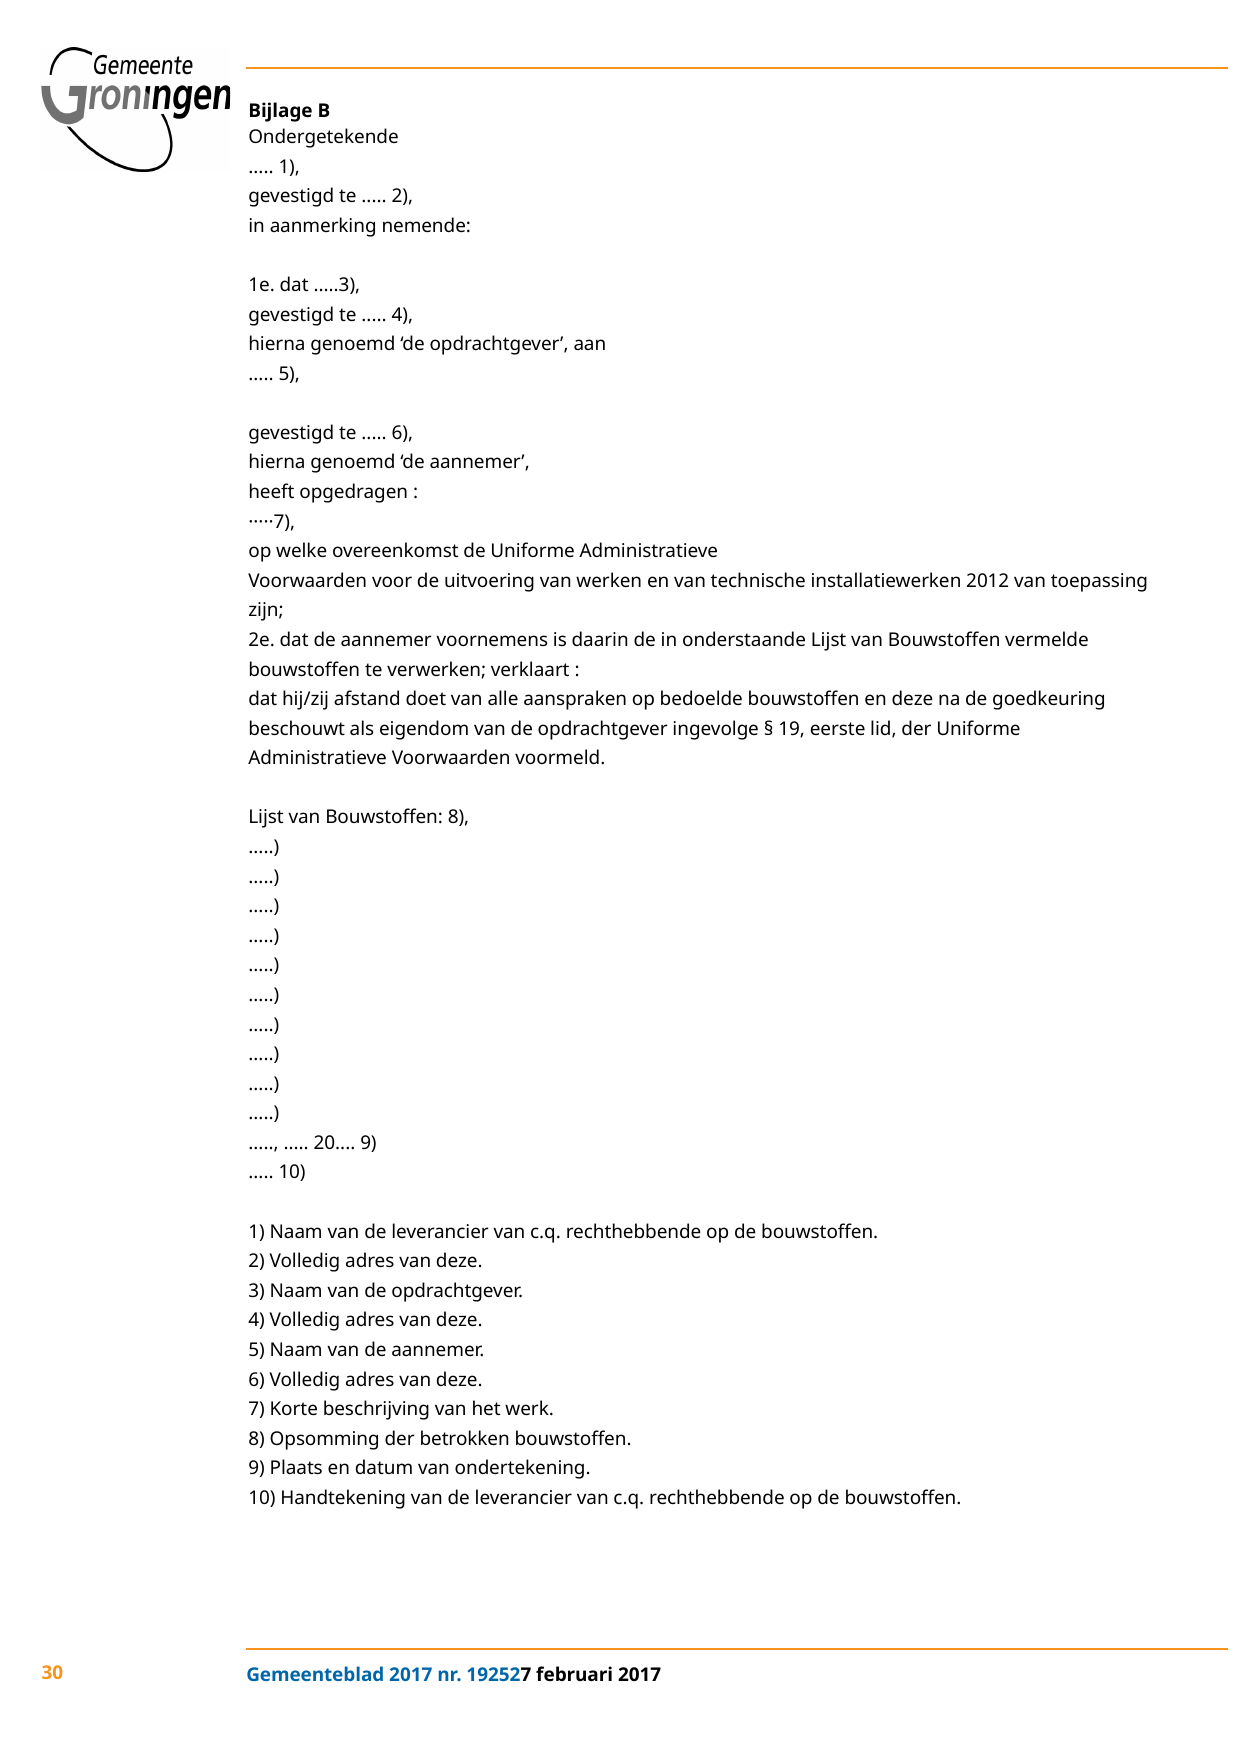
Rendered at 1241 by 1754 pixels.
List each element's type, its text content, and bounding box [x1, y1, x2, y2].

text .....) [248, 1011, 1152, 1037]
text .....) [248, 892, 1152, 918]
text 6) Volledig adres van deze. [248, 1366, 1152, 1392]
text 3) Naam van de opdrachtgever. [248, 1277, 1152, 1303]
text Administratieve Voorwaarden voormeld. [248, 744, 1152, 770]
text Voorwaarden voor de uitvoering van werken en van technische installatiewerken 2012 van toepassing zijn; [248, 567, 1152, 622]
text 1e. dat .....3), [248, 271, 1152, 297]
text 9) Plaats en datum van ondertekening. [248, 1454, 1152, 1480]
text 7) Korte beschrijving van het werk. [248, 1395, 1152, 1421]
text op welke overeenkomst de Uniforme Administratieve [248, 537, 1152, 563]
text 5) Naam van de aannemer. [248, 1336, 1152, 1362]
text ·····7), [248, 508, 1152, 534]
text Ondergetekende [248, 123, 1152, 149]
text ..... 5), [248, 360, 1152, 386]
text 2) Volledig adres van deze. [248, 1247, 1152, 1273]
text ..... 1), [248, 153, 1152, 179]
text .....) [248, 952, 1152, 977]
picture [41, 47, 231, 172]
text ..... 10) [248, 1159, 1152, 1184]
text gevestigd te ..... 6), [248, 419, 1152, 445]
text hierna genoemd ‘de aannemer’, [248, 449, 1152, 474]
text heeft opgedragen : [248, 478, 1152, 504]
text Bijlage B [248, 95, 1152, 123]
text 2e. dat de aannemer voornemens is daarin de in onderstaande Lijst van Bouwstoffen vermelde bouwstoffen te verwerken; verklaart : [248, 626, 1152, 682]
text .....) [248, 1040, 1152, 1066]
text gevestigd te ..... 4), [248, 301, 1152, 327]
text .....) [248, 1070, 1152, 1096]
text .....) [248, 863, 1152, 889]
text gevestigd te ..... 2), [248, 182, 1152, 208]
text .....) [248, 1099, 1152, 1125]
text Lijst van Bouwstoffen: 8), [248, 804, 1152, 829]
text 8) Opsomming der betrokken bouwstoffen. [248, 1425, 1152, 1451]
text .....) [248, 981, 1152, 1007]
text .....) [248, 833, 1152, 859]
text ....., ..... 20.... 9) [248, 1129, 1152, 1155]
text in aanmerking nemende: [248, 212, 1152, 238]
text hierna genoemd ‘de opdrachtgever’, aan [248, 330, 1152, 356]
text 1) Naam van de leverancier van c.q. rechthebbende op de bouwstoffen. [248, 1218, 1152, 1244]
text dat hij/zij afstand doet van alle aanspraken op bedoelde bouwstoffen en deze na de goedkeuring beschouwt als eigendom van de opdrachtgever ingevolge § 19, eerste lid, der Uniforme [248, 685, 1152, 741]
text 4) Volledig adres van deze. [248, 1307, 1152, 1332]
text .....) [248, 922, 1152, 948]
text 10) Handtekening van de leverancier van c.q. rechthebbende op de bouwstoffen. [248, 1484, 1152, 1510]
